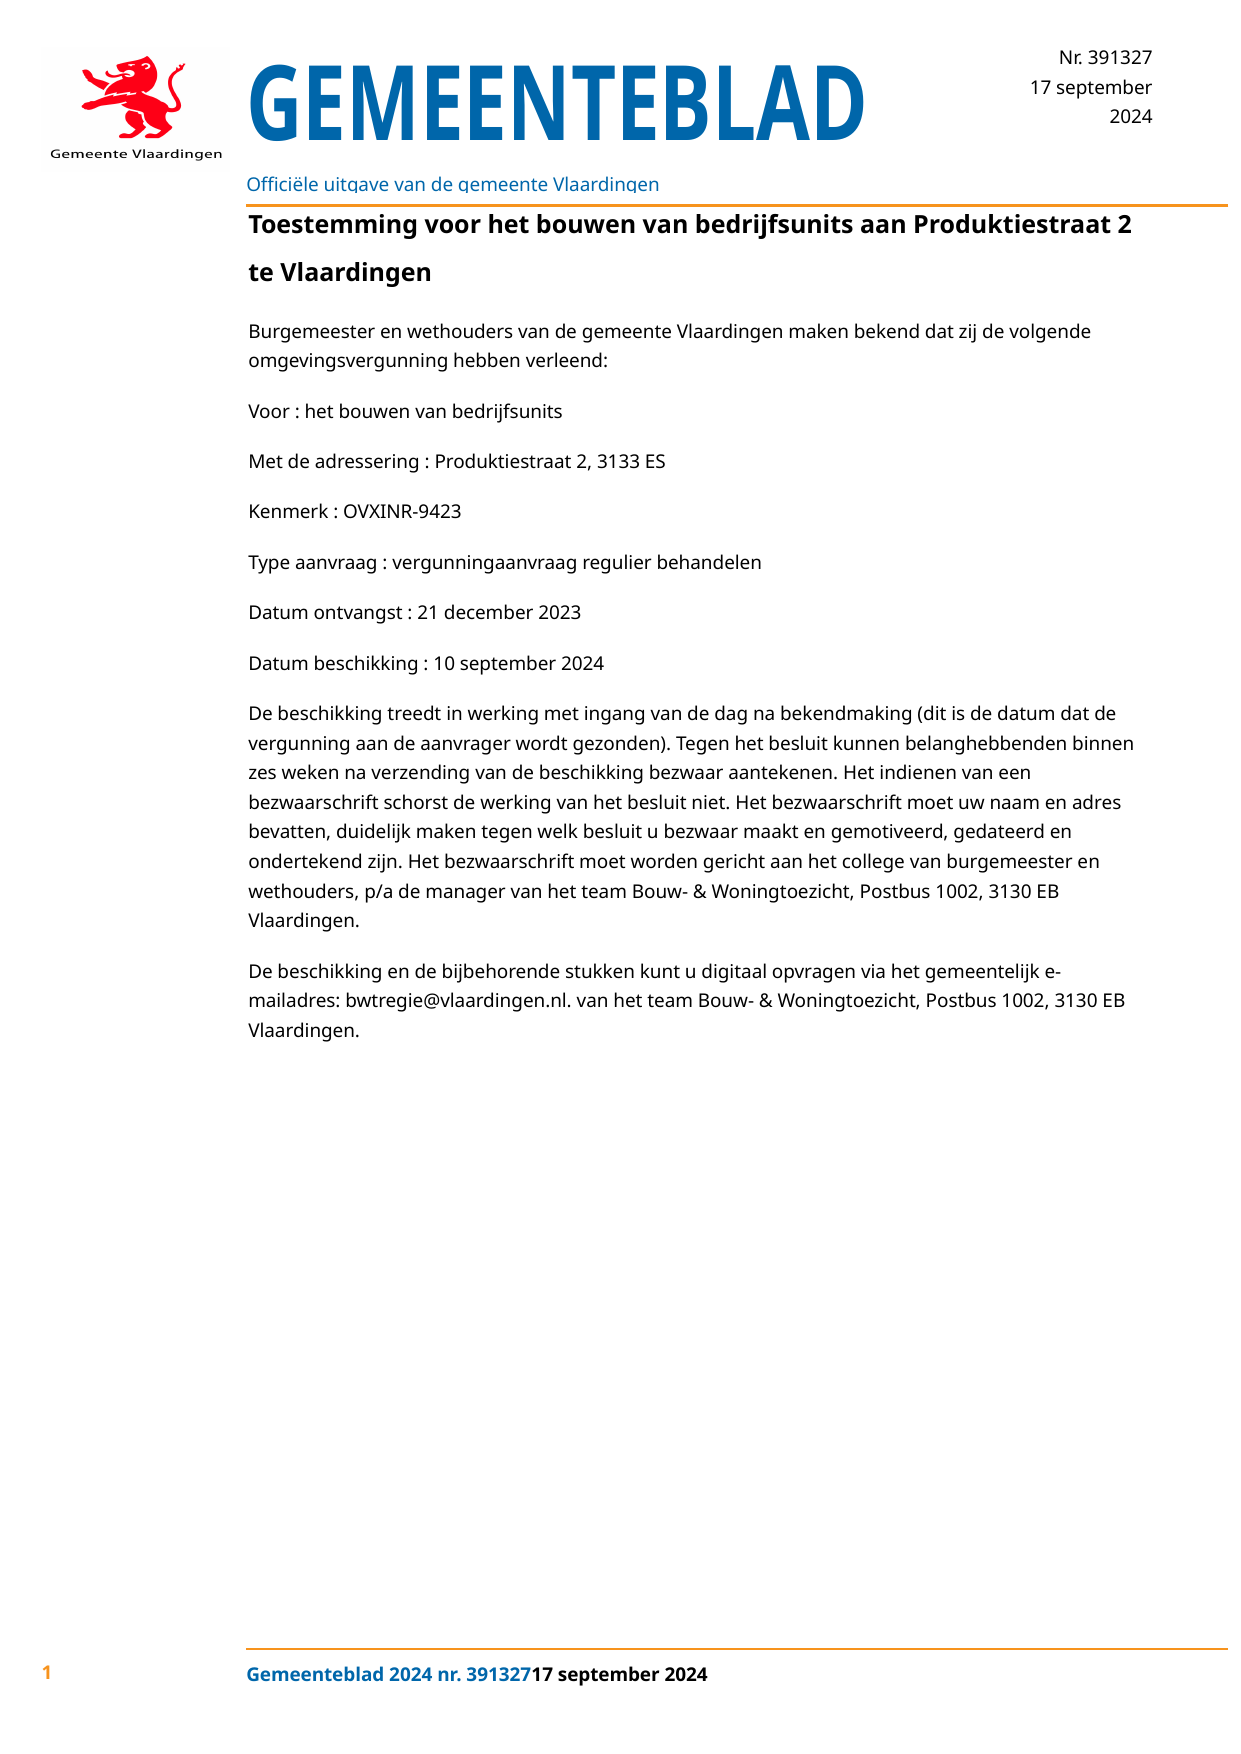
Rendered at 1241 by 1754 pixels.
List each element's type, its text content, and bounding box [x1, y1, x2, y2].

text Burgemeester en wethouders van de gemeente Vlaardingen maken bekend dat zij de volgende omgevingsvergunning hebben verleend: [248, 318, 1152, 373]
picture [41, 47, 231, 172]
text Kenmerk : OVXINR-9423 [248, 499, 1152, 524]
text Toestemming voor het bouwen van bedrijfsunits aan Produktiestraat 2 te Vlaardingen [248, 207, 1152, 288]
text Type aanvraag : vergunningaanvraag regulier behandelen [248, 549, 1152, 575]
text De beschikking en de bijbehorende stukken kunt u digitaal opvragen via het gemeentelijk e-mailadres: bwtregie@vlaardingen.nl. van het team Bouw- & Woningtoezicht, Postbus 1002, 3130 EB Vlaardingen. [248, 958, 1152, 1043]
text De beschikking treedt in werking met ingang van de dag na bekendmaking (dit is de datum dat de vergunning aan de aanvrager wordt gezonden). Tegen het besluit kunnen belanghebbenden binnen zes weken na verzending van de beschikking bezwaar aantekenen. Het indienen van een bezwaarschrift schorst de werking van het besluit niet. Het bezwaarschrift moet uw naam en adres bevatten, duidelijk maken tegen welk besluit u bezwaar maakt en gemotiveerd, gedateerd en ondertekend zijn. Het bezwaarschrift moet worden gericht aan het college van burgemeester en wethouders, p/a de manager van het team Bouw- & Woningtoezicht, Postbus 1002, 3130 EB Vlaardingen. [248, 700, 1152, 933]
text Datum ontvangst : 21 december 2023 [248, 599, 1152, 625]
text Met de adressering : Produktiestraat 2, 3133 ES [248, 448, 1152, 474]
text Datum beschikking : 10 september 2024 [248, 650, 1152, 676]
text Voor : het bouwen van bedrijfsunits [248, 398, 1152, 424]
